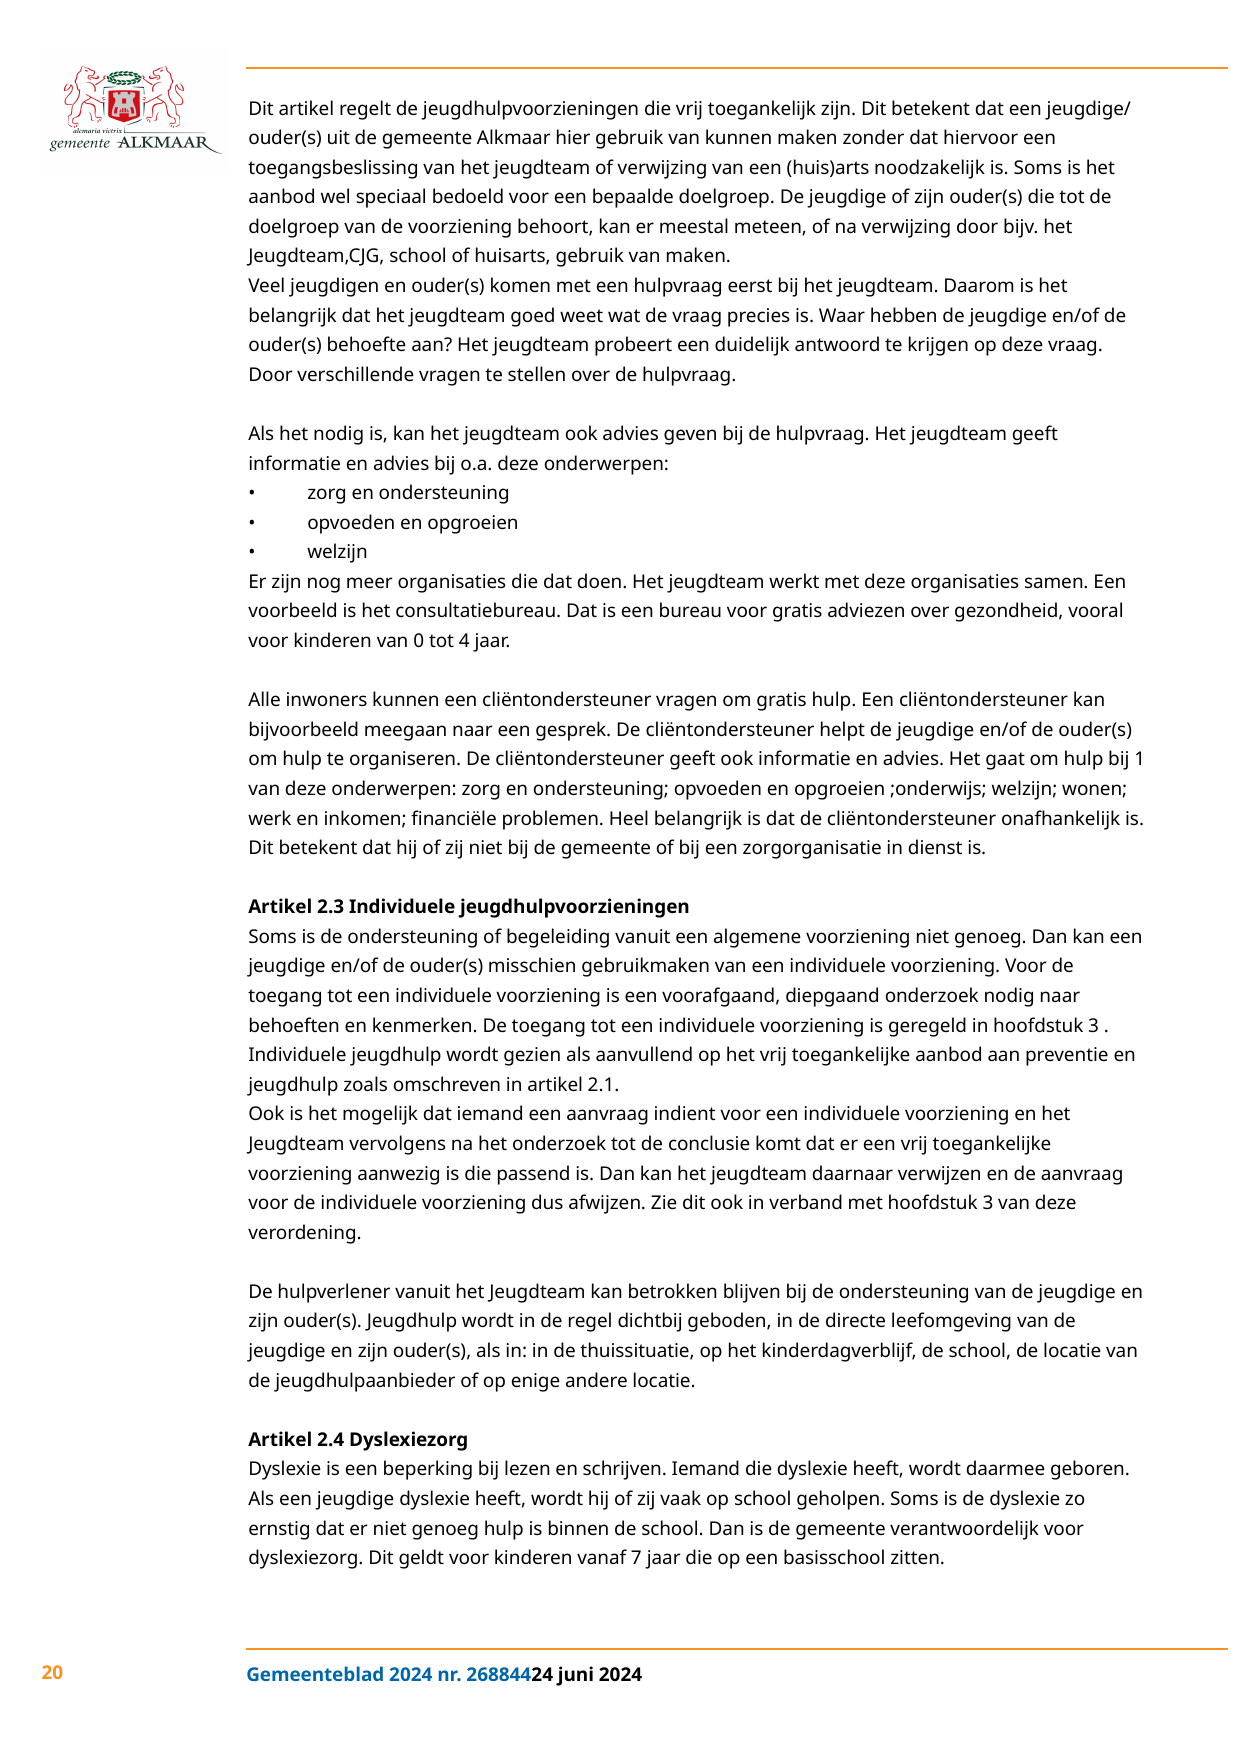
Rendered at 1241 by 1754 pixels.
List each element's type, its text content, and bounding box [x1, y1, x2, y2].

text Dyslexie is een beperking bij lezen en schrijven. Iemand die dyslexie heeft, wordt daarmee geboren. Als een jeugdige dyslexie heeft, wordt hij of zij vaak op school geholpen. Soms is de dyslexie zo ernstig dat er niet genoeg hulp is binnen de school. Dan is de gemeente verantwoordelijk voor dyslexiezorg. Dit geldt voor kinderen vanaf 7 jaar die op een basisschool zitten. [248, 1456, 1152, 1570]
picture [41, 47, 231, 172]
text Artikel 2.4 Dyslexiezorg [248, 1426, 1152, 1452]
list welzijn [248, 538, 1152, 564]
text Ook is het mogelijk dat iemand een aanvraag indient voor een individuele voorziening en het Jeugdteam vervolgens na het onderzoek tot de conclusie komt dat er een vrij toegankelijke voorziening aanwezig is die passend is. Dan kan het jeugdteam daarnaar verwijzen en de aanvraag voor de individuele voorziening dus afwijzen. Zie dit ook in verband met hoofdstuk 3 van deze verordening. [248, 1101, 1152, 1245]
list zorg en ondersteuning [248, 479, 1152, 505]
text Dit artikel regelt de jeugdhulpvoorzieningen die vrij toegankelijk zijn. Dit betekent dat een jeugdige/ ouder(s) uit de gemeente Alkmaar hier gebruik van kunnen maken zonder dat hiervoor een toegangsbeslissing van het jeugdteam of verwijzing van een (huis)arts noodzakelijk is. Soms is het aanbod wel speciaal bedoeld voor een bepaalde doelgroep. De jeugdige of zijn ouder(s) die tot de doelgroep van de voorziening behoort, kan er meestal meteen, of na verwijzing door bijv. het Jeugdteam,CJG, school of huisarts, gebruik van maken. [248, 95, 1152, 268]
text Artikel 2.3 Individuele jeugdhulpvoorzieningen [248, 893, 1152, 919]
text Soms is de ondersteuning of begeleiding vanuit een algemene voorziening niet genoeg. Dan kan een jeugdige en/of de ouder(s) misschien gebruikmaken van een individuele voorziening. Voor de toegang tot een individuele voorziening is een voorafgaand, diepgaand onderzoek nodig naar behoeften en kenmerken. De toegang tot een individuele voorziening is geregeld in hoofdstuk 3 . Individuele jeugdhulp wordt gezien als aanvullend op het vrij toegankelijke aanbod aan preventie en jeugdhulp zoals omschreven in artikel 2.1. [248, 923, 1152, 1097]
text De hulpverlener vanuit het Jeugdteam kan betrokken blijven bij de ondersteuning van de jeugdige en zijn ouder(s). Jeugdhulp wordt in de regel dichtbij geboden, in de directe leefomgeving van de jeugdige en zijn ouder(s), als in: in de thuissituatie, op het kinderdagverblijf, de school, de locatie van de jeugdhulpaanbieder of op enige andere locatie. [248, 1278, 1152, 1393]
text Er zijn nog meer organisaties die dat doen. Het jeugdteam werkt met deze organisaties samen. Een voorbeeld is het consultatiebureau. Dat is een bureau voor gratis adviezen over gezondheid, vooral voor kinderen van 0 tot 4 jaar. [248, 568, 1152, 653]
text Als het nodig is, kan het jeugdteam ook advies geven bij de hulpvraag. Het jeugdteam geeft informatie en advies bij o.a. deze onderwerpen: [248, 420, 1152, 476]
text Alle inwoners kunnen een cliëntondersteuner vragen om gratis hulp. Een cliëntondersteuner kan bijvoorbeeld meegaan naar een gesprek. De cliëntondersteuner helpt de jeugdige en/of de ouder(s) om hulp te organiseren. De cliëntondersteuner geeft ook informatie en advies. Het gaat om hulp bij 1 van deze onderwerpen: zorg en ondersteuning; opvoeden en opgroeien ;onderwijs; welzijn; wonen; werk en inkomen; financiële problemen. Heel belangrijk is dat de cliëntondersteuner onafhankelijk is. Dit betekent dat hij of zij niet bij de gemeente of bij een zorgorganisatie in dienst is. [248, 686, 1152, 860]
list opvoeden en opgroeien [248, 509, 1152, 535]
text Veel jeugdigen en ouder(s) komen met een hulpvraag eerst bij het jeugdteam. Daarom is het belangrijk dat het jeugdteam goed weet wat de vraag precies is. Waar hebben de jeugdige en/of de ouder(s) behoefte aan? Het jeugdteam probeert een duidelijk antwoord te krijgen op deze vraag. Door verschillende vragen te stellen over de hulpvraag. [248, 272, 1152, 387]
